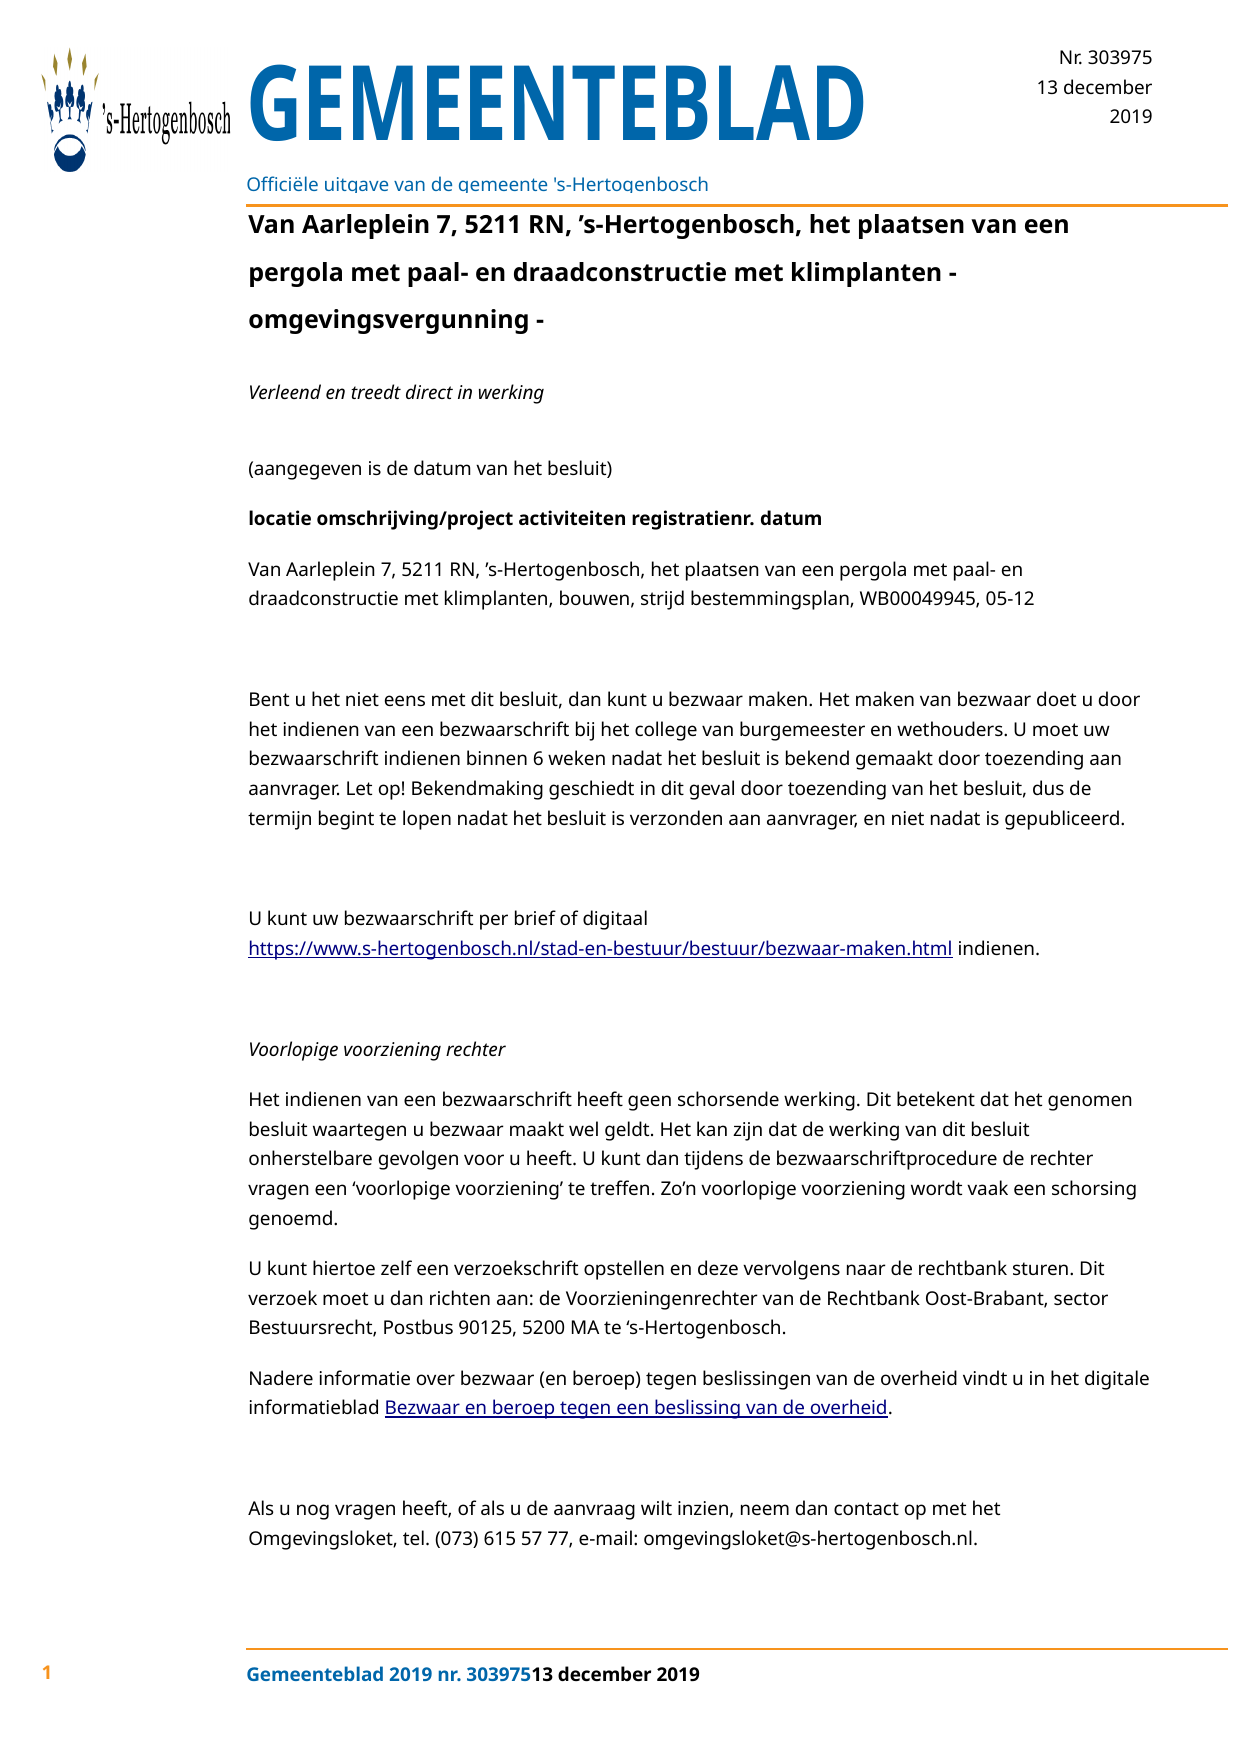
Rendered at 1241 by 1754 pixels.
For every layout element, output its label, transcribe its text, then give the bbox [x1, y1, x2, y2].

text Als u nog vragen heeft, of als u de aanvraag wilt inzien, neem dan contact op met het Omgevingsloket, tel. (073) 615 57 77, e-mail: omgevingsloket@s-hertogenbosch.nl. [248, 1495, 1152, 1551]
text Het indienen van een bezwaarschrift heeft geen schorsende werking. Dit betekent dat het genomen besluit waartegen u bezwaar maakt wel geldt. Het kan zijn dat de werking van dit besluit onherstelbare gevolgen voor u heeft. U kunt dan tijdens de bezwaarschriftprocedure de rechter vragen een ‘voorlopige voorziening’ te treffen. Zo’n voorlopige voorziening wordt vaak een schorsing genoemd. [248, 1086, 1152, 1231]
text Nadere informatie over bezwaar (en beroep) tegen beslissingen van de overheid vindt u in het digitale informatieblad Bezwaar en beroep tegen een beslissing van de overheid. [248, 1365, 1152, 1420]
text Voorlopige voorziening rechter [248, 1036, 1152, 1062]
text locatie omschrijving/project activiteiten registratienr. datum [248, 506, 1152, 531]
text U kunt hiertoe zelf een verzoekschrift opstellen en deze vervolgens naar de rechtbank sturen. Dit verzoek moet u dan richten aan: de Voorzieningenrechter van de Rechtbank Oost-Brabant, sector Bestuursrecht, Postbus 90125, 5200 MA te ‘s-Hertogenbosch. [248, 1255, 1152, 1340]
text Van Aarleplein 7, 5211 RN, ’s-Hertogenbosch, het plaatsen van een pergola met paal- en draadconstructie met klimplanten, bouwen, strijd bestemmingsplan, WB00049945, 05-12 [248, 556, 1152, 611]
text Verleend en treedt direct in werking [248, 379, 1152, 405]
text (aangegeven is de datum van het besluit) [248, 455, 1152, 481]
text Bent u het niet eens met dit besluit, dan kunt u bezwaar maken. Het maken van bezwaar doet u door het indienen van een bezwaarschrift bij het college van burgemeester en wethouders. U moet uw bezwaarschrift indienen binnen 6 weken nadat het besluit is bekend gemaakt door toezending aan aanvrager. Let op! Bekendmaking geschiedt in dit geval door toezending van het besluit, dus de termijn begint te lopen nadat het besluit is verzonden aan aanvrager, en niet nadat is gepubliceerd. [248, 686, 1152, 831]
text Van Aarleplein 7, 5211 RN, ’s-Hertogenbosch, het plaatsen van een pergola met paal- en draadconstructie met klimplanten - omgevingsvergunning - [248, 207, 1152, 336]
text U kunt uw bezwaarschrift per brief of digitaal https://www.s-hertogenbosch.nl/stad-en-bestuur/bestuur/bezwaar-maken.html indienen. [248, 906, 1152, 961]
picture [41, 47, 231, 172]
